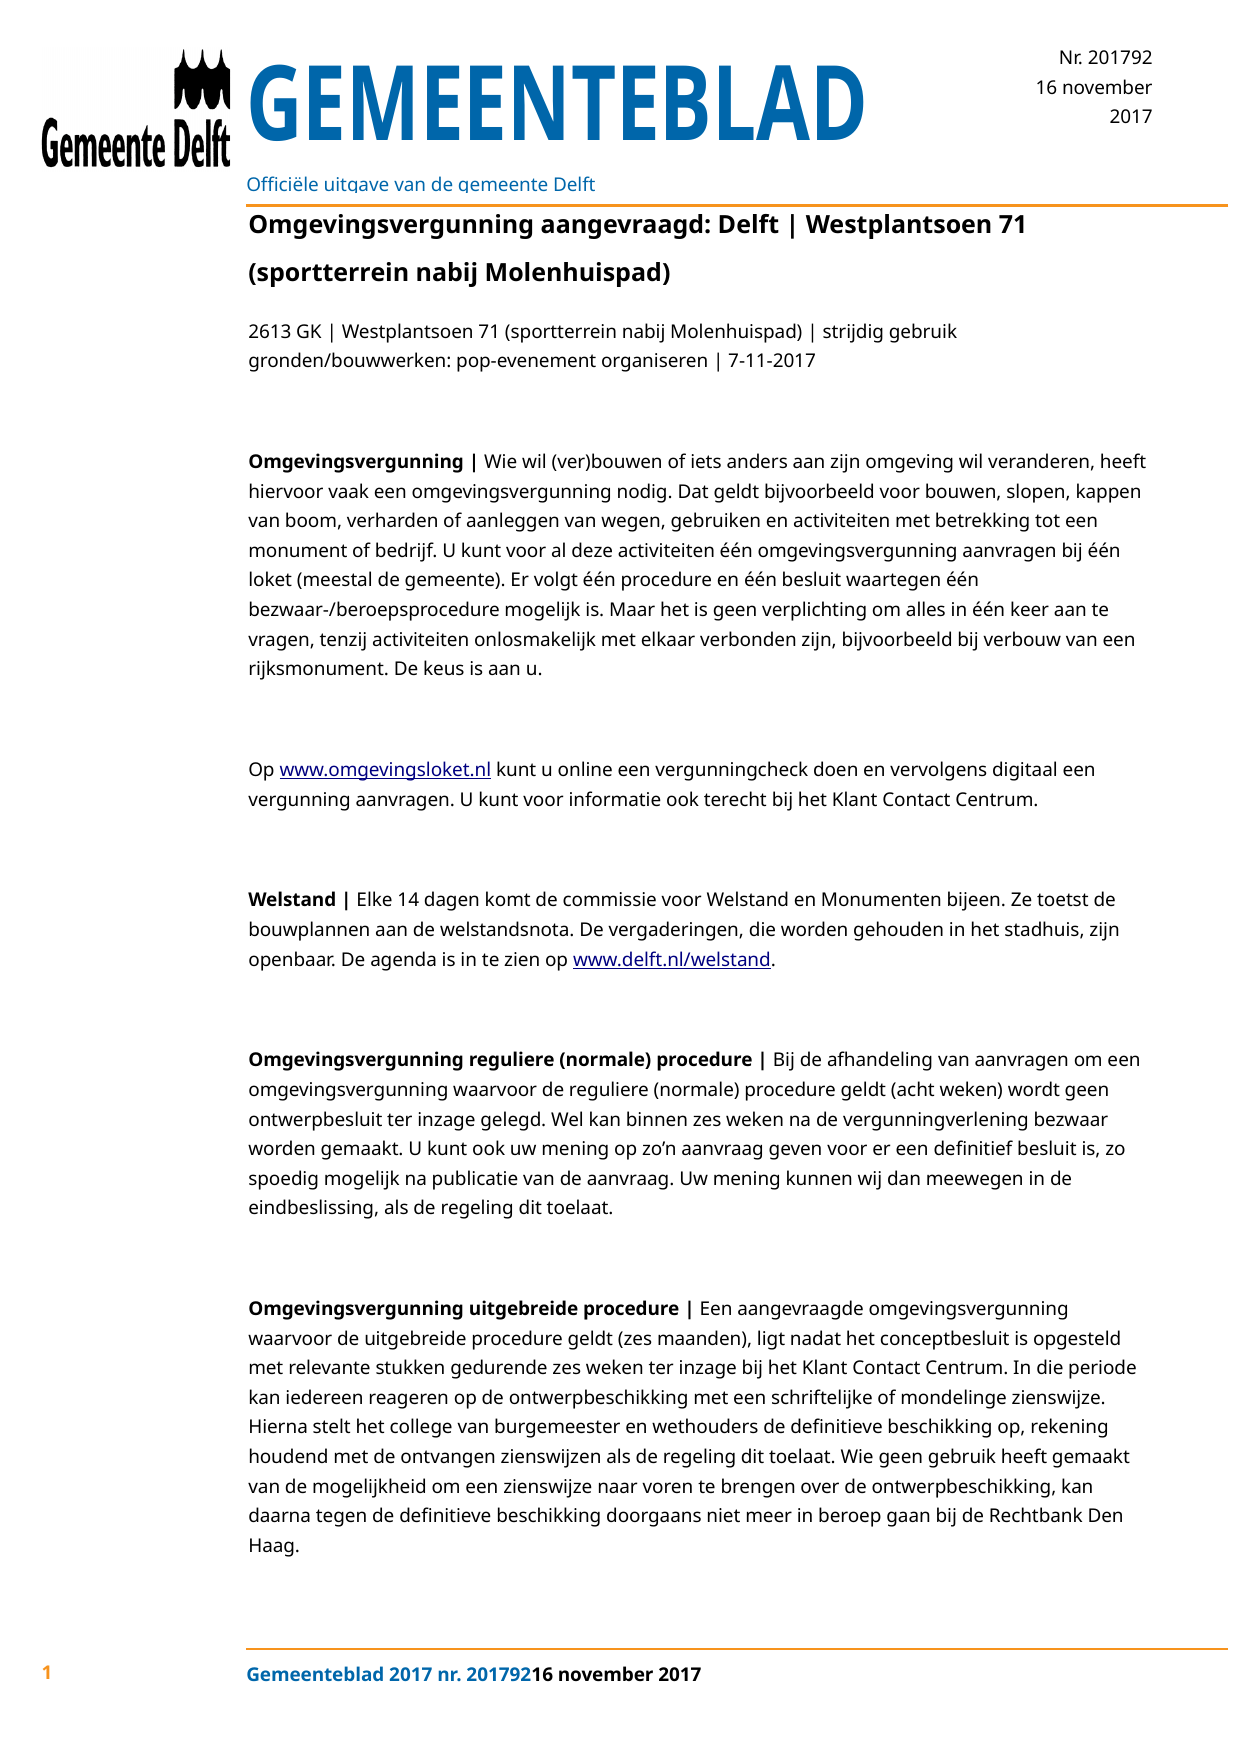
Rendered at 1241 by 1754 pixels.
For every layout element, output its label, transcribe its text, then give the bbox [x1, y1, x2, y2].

text Welstand | Elke 14 dagen komt de commissie voor Welstand en Monumenten bijeen. Ze toetst de bouwplannen aan de welstandsnota. De vergaderingen, die worden gehouden in het stadhuis, zijn openbaar. De agenda is in te zien op www.delft.nl/welstand. [248, 887, 1152, 972]
text Omgevingsvergunning reguliere (normale) procedure | Bij de afhandeling van aanvragen om een omgevingsvergunning waarvoor de reguliere (normale) procedure geldt (acht weken) wordt geen ontwerpbesluit ter inzage gelegd. Wel kan binnen zes weken na de vergunningverlening bezwaar worden gemaakt. U kunt ook uw mening op zo’n aanvraag geven voor er een definitief besluit is, zo spoedig mogelijk na publicatie van de aanvraag. Uw mening kunnen wij dan meewegen in de eindbeslissing, als de regeling dit toelaat. [248, 1047, 1152, 1220]
text Omgevingsvergunning aangevraagd: Delft | Westplantsoen 71 (sportterrein nabij Molenhuispad) [248, 207, 1152, 288]
text Op www.omgevingsloket.nl kunt u online een vergunningcheck doen en vervolgens digitaal een vergunning aanvragen. U kunt voor informatie ook terecht bij het Klant Contact Centrum. [248, 756, 1152, 812]
text Omgevingsvergunning | Wie wil (ver)bouwen of iets anders aan zijn omgeving wil veranderen, heeft hiervoor vaak een omgevingsvergunning nodig. Dat geldt bijvoorbeeld voor bouwen, slopen, kappen van boom, verharden of aanleggen van wegen, gebruiken en activiteiten met betrekking tot een monument of bedrijf. U kunt voor al deze activiteiten één omgevingsvergunning aanvragen bij één loket (meestal de gemeente). Er volgt één procedure en één besluit waartegen één bezwaar-/beroepsprocedure mogelijk is. Maar het is geen verplichting om alles in één keer aan te vragen, tenzij activiteiten onlosmakelijk met elkaar verbonden zijn, bijvoorbeeld bij verbouw van een rijksmonument. De keus is aan u. [248, 448, 1152, 681]
picture [41, 47, 231, 172]
text Omgevingsvergunning uitgebreide procedure | Een aangevraagde omgevingsvergunning waarvoor de uitgebreide procedure geldt (zes maanden), ligt nadat het conceptbesluit is opgesteld met relevante stukken gedurende zes weken ter inzage bij het Klant Contact Centrum. In die periode kan iedereen reageren op de ontwerpbeschikking met een schriftelijke of mondelinge zienswijze. Hierna stelt het college van burgemeester en wethouders de definitieve beschikking op, rekening houdend met de ontvangen zienswijzen als de regeling dit toelaat. Wie geen gebruik heeft gemaakt van de mogelijkheid om een zienswijze naar voren te brengen over de ontwerpbeschikking, kan daarna tegen de definitieve beschikking doorgaans niet meer in beroep gaan bij de Rechtbank Den Haag. [248, 1295, 1152, 1558]
text 2613 GK | Westplantsoen 71 (sportterrein nabij Molenhuispad) | strijdig gebruik gronden/bouwwerken: pop-evenement organiseren | 7-11-2017 [248, 318, 1152, 373]
